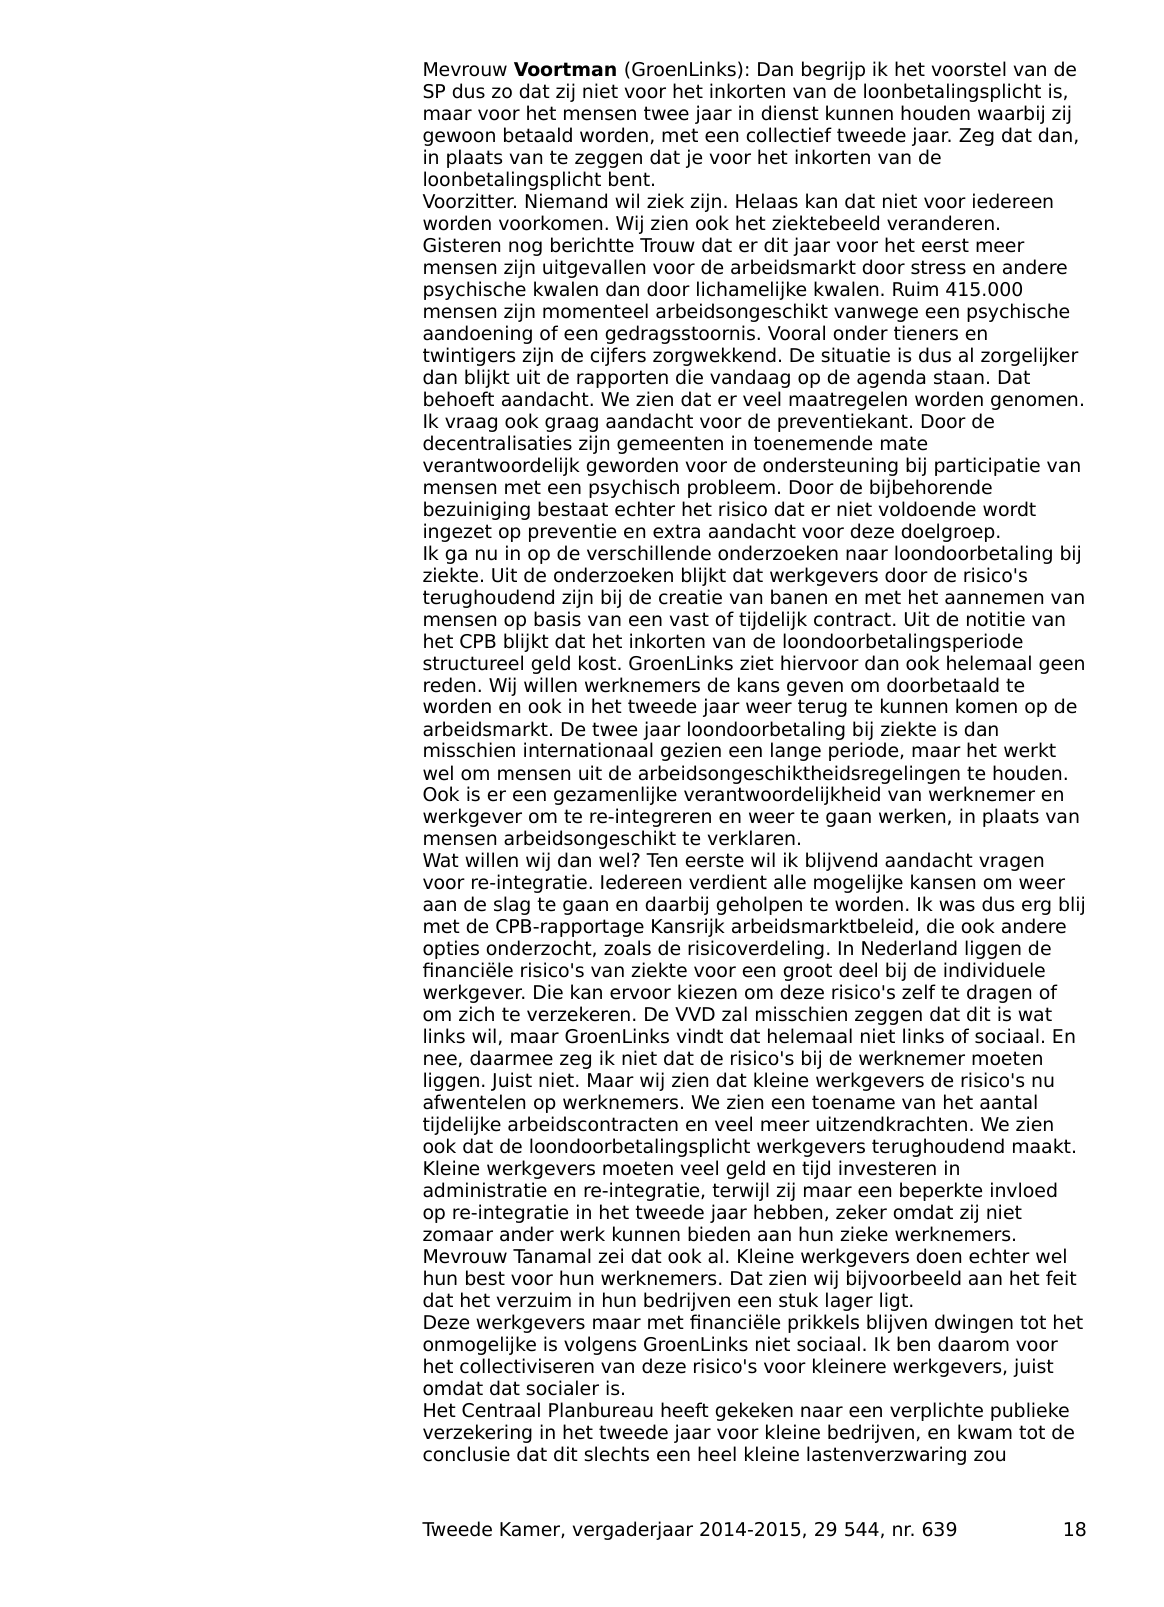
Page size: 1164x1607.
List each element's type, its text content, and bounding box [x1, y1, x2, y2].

text Ik vraag ook graag aandacht voor de preventiekant. Door de decentralisaties zijn gemeenten in toenemende mate verantwoordelijk geworden voor de ondersteuning bij participatie van mensen met een psychisch probleem. Door de bijbehorende bezuiniging bestaat echter het risico dat er niet voldoende wordt ingezet op preventie en extra aandacht voor deze doelgroep. [422, 411, 1087, 543]
text Deze werkgevers maar met financiële prikkels blijven dwingen tot het onmogelijke is volgens GroenLinks niet sociaal. Ik ben daarom voor het collectiviseren van deze risico's voor kleinere werkgevers, juist omdat dat socialer is. [422, 1312, 1087, 1400]
text Voorzitter. Niemand wil ziek zijn. Helaas kan dat niet voor iedereen worden voorkomen. Wij zien ook het ziektebeeld veranderen. Gisteren nog berichtte Trouw dat er dit jaar voor het eerst meer mensen zijn uitgevallen voor de arbeidsmarkt door stress en andere psychische kwalen dan door lichamelijke kwalen. Ruim 415.000 mensen zijn momenteel arbeidsongeschikt vanwege een psychische aandoening of een gedragsstoornis. Vooral onder tieners en twintigers zijn de cijfers zorgwekkend. De situatie is dus al zorgelijker dan blijkt uit de rapporten die vandaag op de agenda staan. Dat behoeft aandacht. We zien dat er veel maatregelen worden genomen. [422, 191, 1087, 411]
text Ik ga nu in op de verschillende onderzoeken naar loondoorbetaling bij ziekte. Uit de onderzoeken blijkt dat werkgevers door de risico's terughoudend zijn bij de creatie van banen en met het aannemen van mensen op basis van een vast of tijdelijk contract. Uit de notitie van het CPB blijkt dat het inkorten van de loondoorbetalingsperiode structureel geld kost. GroenLinks ziet hiervoor dan ook helemaal geen reden. Wij willen werknemers de kans geven om doorbetaald te worden en ook in het tweede jaar weer terug te kunnen komen op de arbeidsmarkt. De twee jaar loondoorbetaling bij ziekte is dan misschien internationaal gezien een lange periode, maar het werkt wel om mensen uit de arbeidsongeschiktheidsregelingen te houden. Ook is er een gezamenlijke verantwoordelijkheid van werknemer en werkgever om te re-integreren en weer te gaan werken, in plaats van mensen arbeidsongeschikt te verklaren. [422, 543, 1087, 850]
text Het Centraal Planbureau heeft gekeken naar een verplichte publieke verzekering in het tweede jaar voor kleine bedrijven, en kwam tot de conclusie dat dit slechts een heel kleine lastenverzwaring zou [422, 1400, 1087, 1466]
text Wat willen wij dan wel? Ten eerste wil ik blijvend aandacht vragen voor re-integratie. Iedereen verdient alle mogelijke kansen om weer aan de slag te gaan en daarbij geholpen te worden. Ik was dus erg blij met de CPB-rapportage Kansrijk arbeidsmarktbeleid, die ook andere opties onderzocht, zoals de risicoverdeling. In Nederland liggen de financiële risico's van ziekte voor een groot deel bij de individuele werkgever. Die kan ervoor kiezen om deze risico's zelf te dragen of om zich te verzekeren. De VVD zal misschien zeggen dat dit is wat links wil, maar GroenLinks vindt dat helemaal niet links of sociaal. En nee, daarmee zeg ik niet dat de risico's bij de werknemer moeten liggen. Juist niet. Maar wij zien dat kleine werkgevers de risico's nu afwentelen op werknemers. We zien een toename van het aantal tijdelijke arbeidscontracten en veel meer uitzendkrachten. We zien ook dat de loondoorbetalingsplicht werkgevers terughoudend maakt. Kleine werkgevers moeten veel geld en tijd investeren in administratie en re-integratie, terwijl zij maar een beperkte invloed op re-integratie in het tweede jaar hebben, zeker omdat zij niet zomaar ander werk kunnen bieden aan hun zieke werknemers. Mevrouw Tanamal zei dat ook al. Kleine werkgevers doen echter wel hun best voor hun werknemers. Dat zien wij bijvoorbeeld aan het feit dat het verzuim in hun bedrijven een stuk lager ligt. [422, 850, 1087, 1312]
text Mevrouw Voortman (GroenLinks): Dan begrijp ik het voorstel van de SP dus zo dat zij niet voor het inkorten van de loonbetalingsplicht is, maar voor het mensen twee jaar in dienst kunnen houden waarbij zij gewoon betaald worden, met een collectief tweede jaar. Zeg dat dan, in plaats van te zeggen dat je voor het inkorten van de loonbetalingsplicht bent. [422, 59, 1087, 191]
